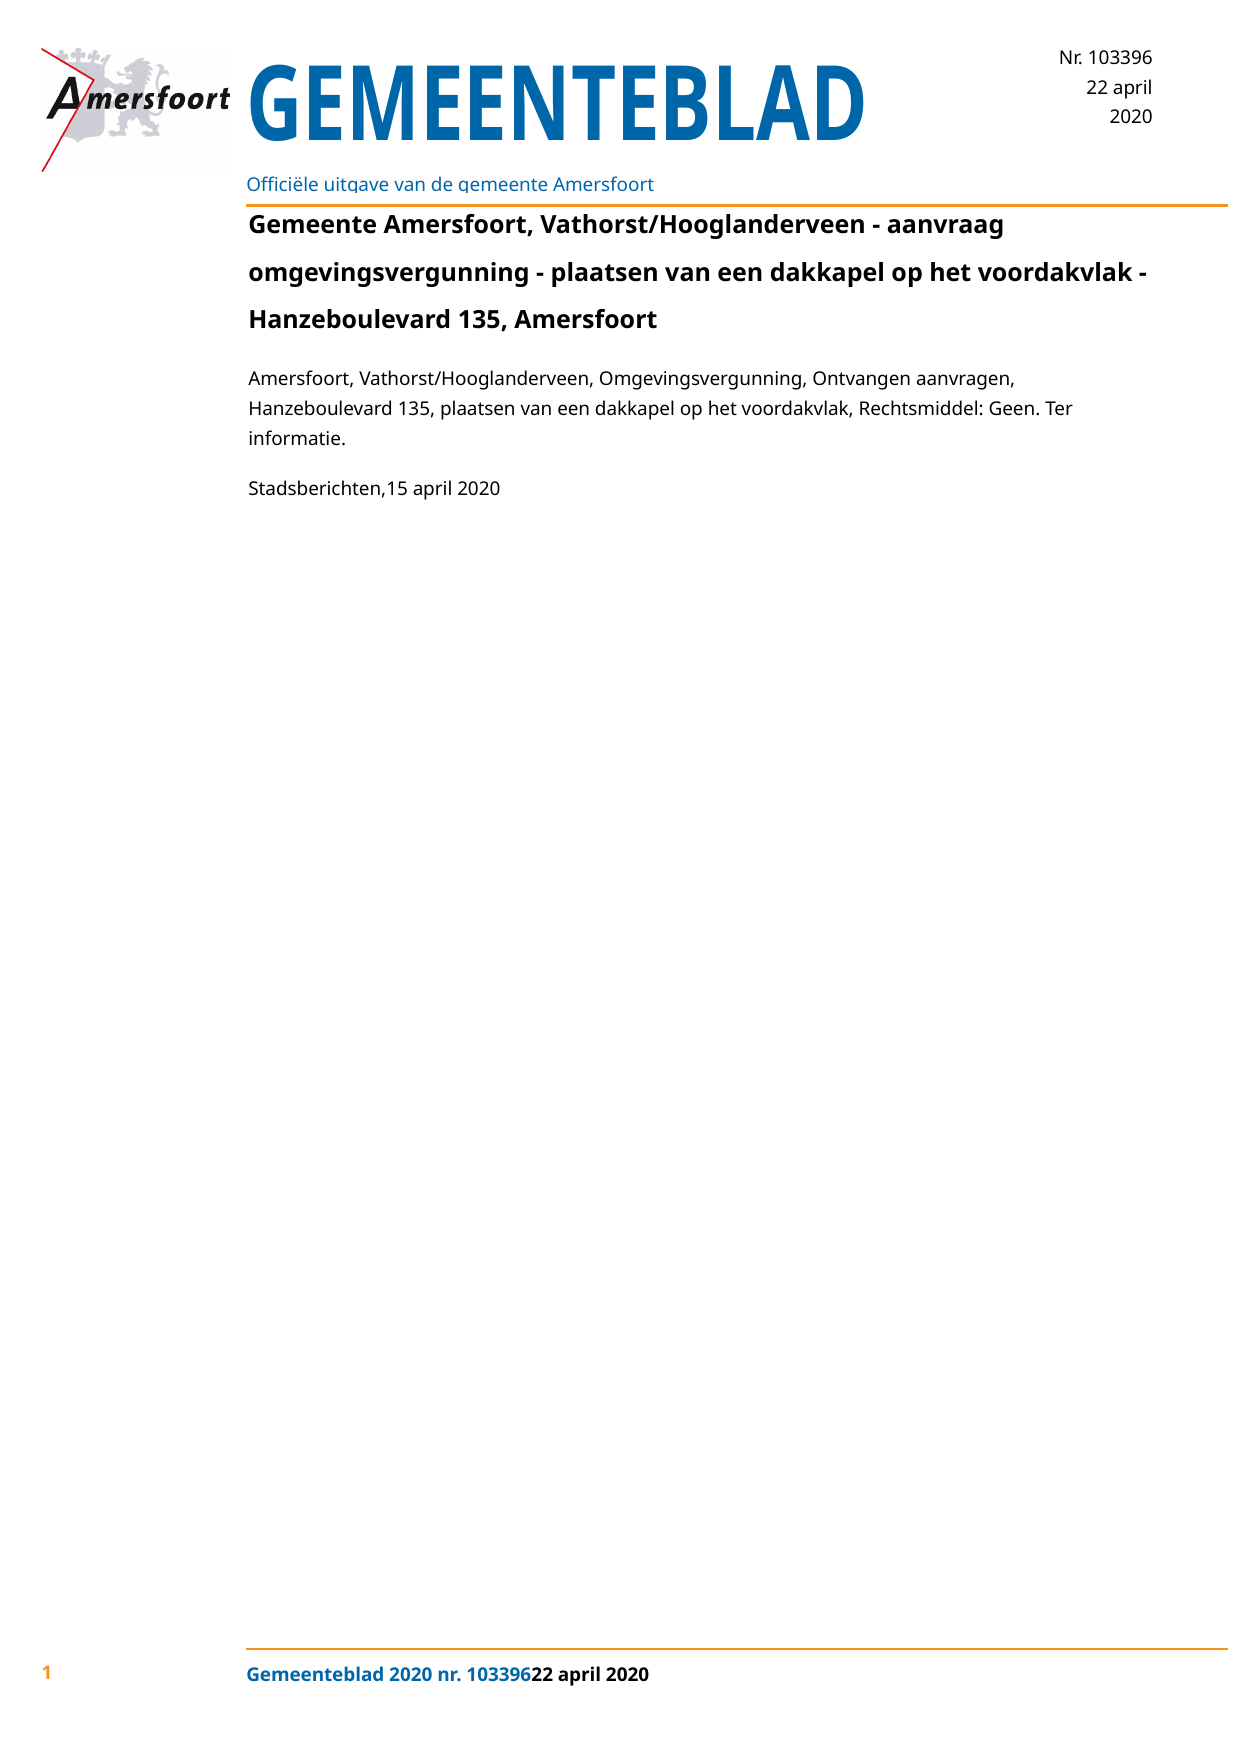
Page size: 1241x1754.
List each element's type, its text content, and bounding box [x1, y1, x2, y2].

text Gemeente Amersfoort, Vathorst/Hooglanderveen - aanvraag omgevingsvergunning - plaatsen van een dakkapel op het voordakvlak - Hanzeboulevard 135, Amersfoort [248, 207, 1152, 336]
text Stadsberichten,15 april 2020 [248, 475, 1152, 501]
text Amersfoort, Vathorst/Hooglanderveen, Omgevingsvergunning, Ontvangen aanvragen, Hanzeboulevard 135, plaatsen van een dakkapel op het voordakvlak, Rechtsmiddel: Geen. Ter informatie. [248, 366, 1152, 450]
picture [41, 47, 231, 172]
